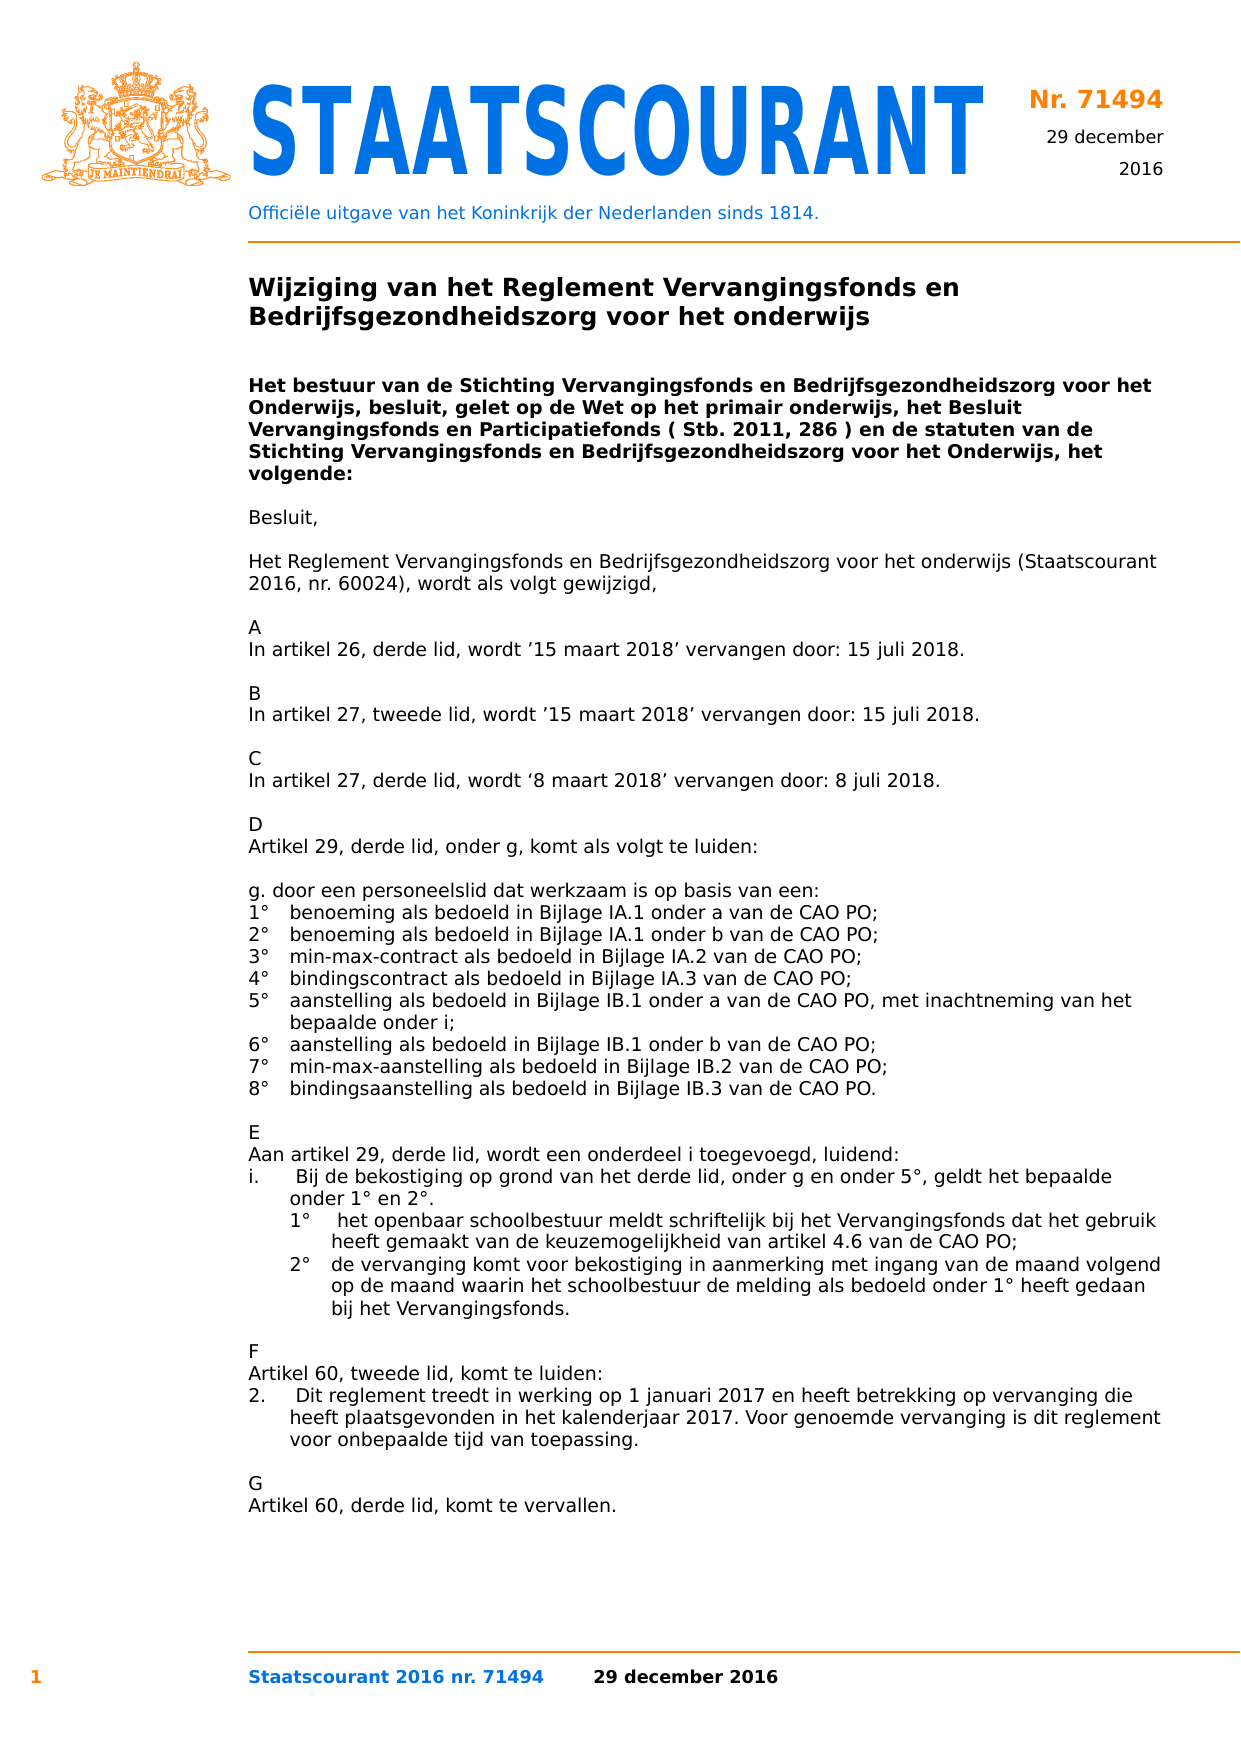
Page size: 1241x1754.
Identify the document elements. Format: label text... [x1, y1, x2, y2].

text Artikel 60, tweede lid, komt te luiden: [248, 1363, 1163, 1385]
text 8° bindingsaanstelling als bedoeld in Bijlage IB.3 van de CAO PO. [248, 1078, 1163, 1100]
text 4° bindingscontract als bedoeld in Bijlage IA.3 van de CAO PO; [248, 968, 1163, 990]
text D [248, 814, 1163, 836]
text A [248, 617, 1163, 638]
text 1° benoeming als bedoeld in Bijlage IA.1 onder a van de CAO PO; [248, 902, 1163, 924]
text B [248, 682, 1163, 704]
table_cell Officiële uitgave van het Koninkrijk der Nederlanden sinds 1814. [248, 203, 1240, 241]
table_cell 2016 [998, 153, 1240, 203]
text 2. Dit reglement treedt in werking op 1 januari 2017 en heeft betrekking op vervanging die heeft plaatsgevonden in het kalenderjaar 2017. Voor genoemde vervanging is dit reglement voor onbepaalde tijd van toepassing. [248, 1385, 1163, 1451]
text 5° aanstelling als bedoeld in Bijlage IB.1 onder a van de CAO PO, met inachtneming van het bepaalde onder i; [248, 990, 1163, 1034]
text In artikel 26, derde lid, wordt ’15 maart 2018’ vervangen door: 15 juli 2018. [248, 638, 1163, 661]
text i. Bij de bekostiging op grond van het derde lid, onder g en onder 5°, geldt het bepaalde onder 1° en 2°. [248, 1166, 1163, 1209]
text 2° de vervanging komt voor bekostiging in aanmerking met ingang van de maand volgend op de maand waarin het schoolbestuur de melding als bedoeld onder 1° heeft gedaan bij het Vervangingsfonds. [289, 1253, 1163, 1319]
text Besluit, [248, 507, 1163, 529]
text F [248, 1341, 1163, 1363]
text 3° min-max-contract als bedoeld in Bijlage IA.2 van de CAO PO; [248, 946, 1163, 968]
text Het bestuur van de Stichting Vervangingsfonds en Bedrijfsgezondheidszorg voor het Onderwijs, besluit, gelet op de Wet op het primair onderwijs, het Besluit Vervangingsfonds en Participatiefonds ( Stb. 2011, 286 ) en de statuten van de Stichting Vervangingsfonds en Bedrijfsgezondheidszorg voor het Onderwijs, het volgende: [248, 375, 1163, 485]
text Aan artikel 29, derde lid, wordt een onderdeel i toegevoegd, luidend: [248, 1143, 1163, 1166]
text Artikel 29, derde lid, onder g, komt als volgt te luiden: [248, 836, 1163, 858]
text In artikel 27, tweede lid, wordt ’15 maart 2018’ vervangen door: 15 juli 2018. [248, 704, 1163, 726]
text g. door een personeelslid dat werkzaam is op basis van een: [248, 880, 1163, 902]
table_header Nr. 71494 [998, 62, 1240, 121]
text In artikel 27, derde lid, wordt ‘8 maart 2018’ vervangen door: 8 juli 2018. [248, 770, 1163, 792]
text E [248, 1122, 1163, 1143]
text 2° benoeming als bedoeld in Bijlage IA.1 onder b van de CAO PO; [248, 924, 1163, 946]
text 6° aanstelling als bedoeld in Bijlage IB.1 onder b van de CAO PO; [248, 1034, 1163, 1056]
table_cell 29 december [998, 121, 1240, 153]
text Het Reglement Vervangingsfonds en Bedrijfsgezondheidszorg voor het onderwijs (Staatscourant 2016, nr. 60024), wordt als volgt gewijzigd, [248, 551, 1163, 595]
picture [41, 62, 231, 186]
text G [248, 1473, 1163, 1495]
table_header STAATSCOURANT [248, 62, 998, 203]
text 1° het openbaar schoolbestuur meldt schriftelijk bij het Vervangingsfonds dat het gebruik heeft gemaakt van de keuzemogelijkheid van artikel 4.6 van de CAO PO; [289, 1209, 1163, 1253]
text 7° min-max-aanstelling als bedoeld in Bijlage IB.2 van de CAO PO; [248, 1056, 1163, 1078]
text Artikel 60, derde lid, komt te vervallen. [248, 1495, 1163, 1517]
subtitle Wijziging van het Reglement Vervangingsfonds en Bedrijfsgezondheidszorg voor het onderwijs [248, 273, 1163, 331]
table_header [25, 62, 248, 241]
text C [248, 748, 1163, 770]
